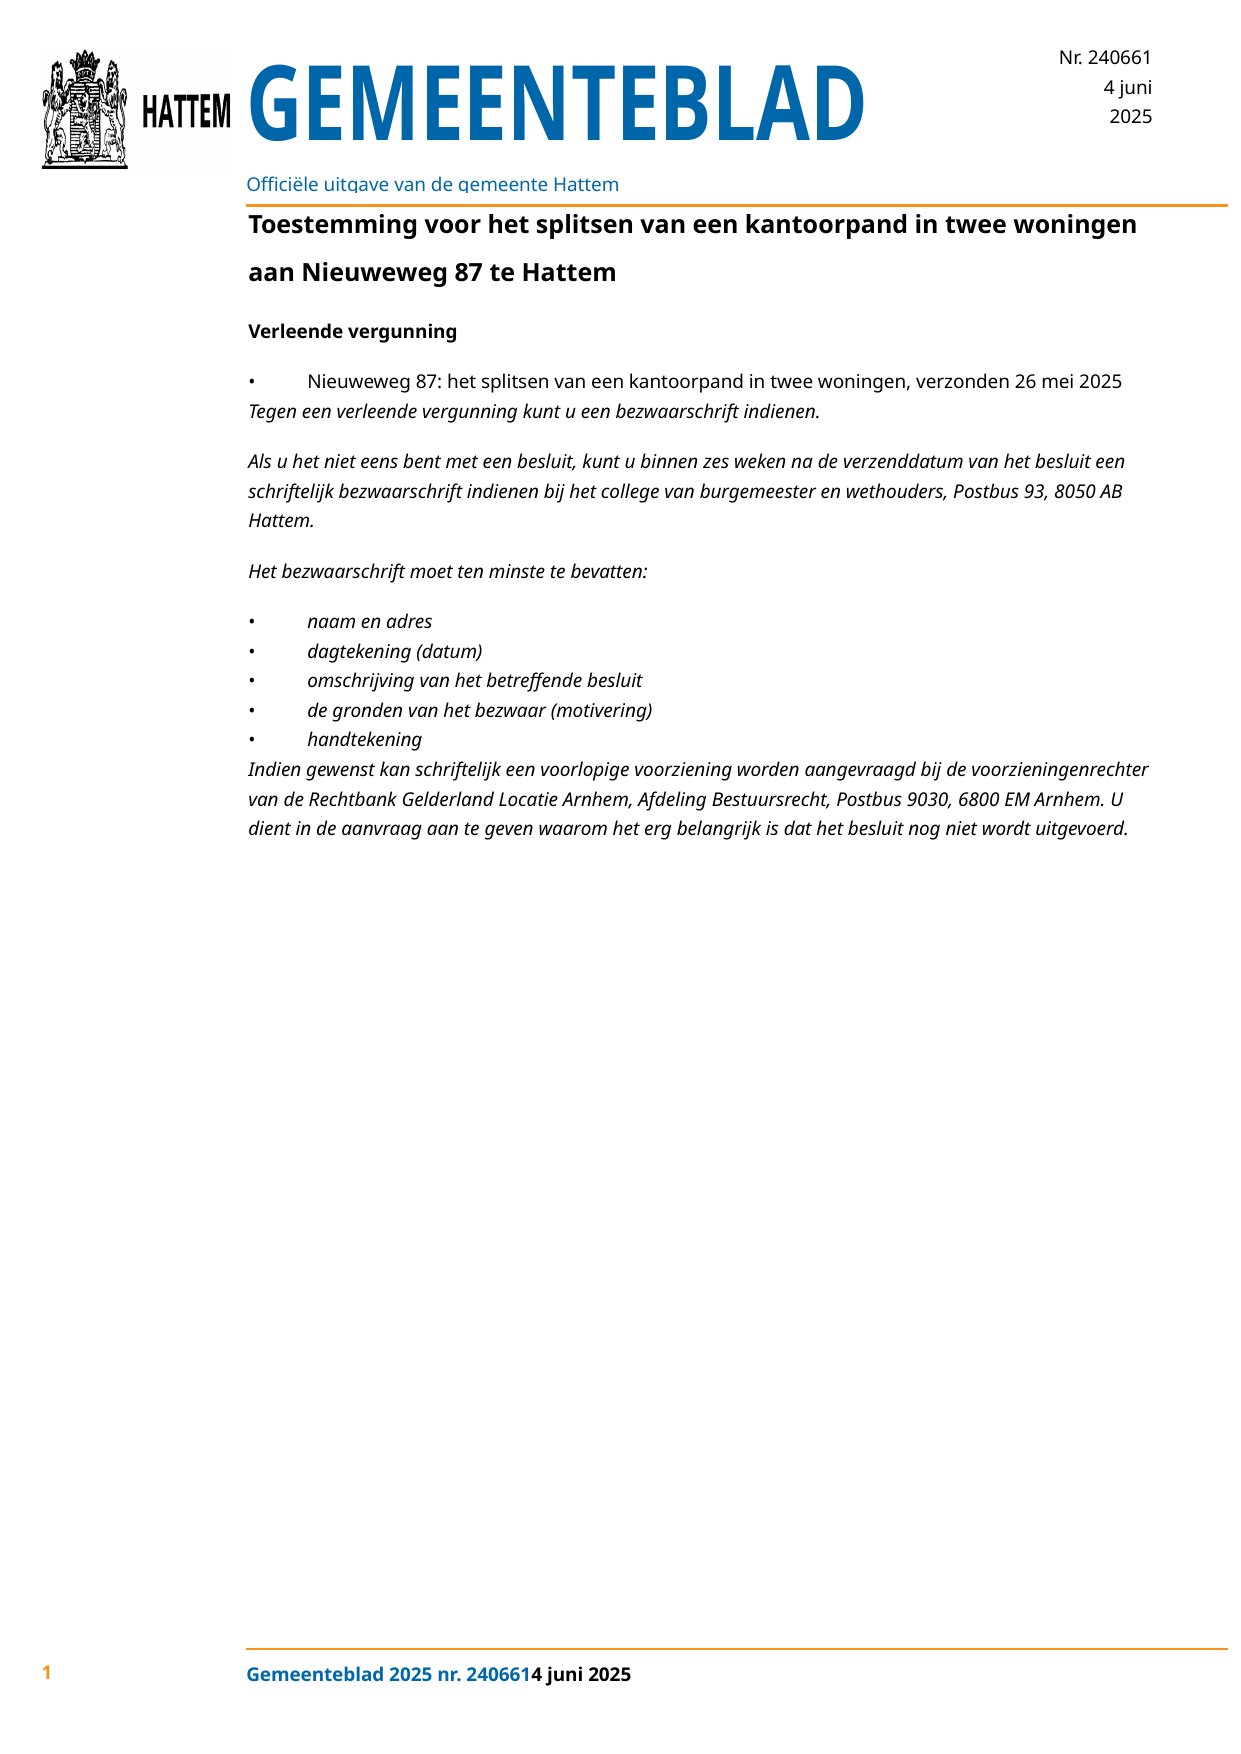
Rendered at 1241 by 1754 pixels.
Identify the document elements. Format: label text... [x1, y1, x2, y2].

list de gronden van het bezwaar (motivering) [248, 697, 1152, 723]
text Als u het niet eens bent met een besluit, kunt u binnen zes weken na de verzenddatum van het besluit een schriftelijk bezwaarschrift indienen bij het college van burgemeester en wethouders, Postbus 93, 8050 AB Hattem. [248, 448, 1152, 533]
text Het bezwaarschrift moet ten minste te bevatten: [248, 558, 1152, 584]
list omschrijving van het betreffende besluit [248, 667, 1152, 693]
list naam en adres [248, 608, 1152, 634]
list dagtekening (datum) [248, 638, 1152, 664]
text Tegen een verleende vergunning kunt u een bezwaarschrift indienen. [248, 398, 1152, 424]
text Toestemming voor het splitsen van een kantoorpand in twee woningen aan Nieuweweg 87 te Hattem [248, 207, 1152, 288]
text Indien gewenst kan schriftelijk een voorlopige voorziening worden aangevraagd bij de voorzieningenrechter van de Rechtbank Gelderland Locatie Arnhem, Afdeling Bestuursrecht, Postbus 9030, 6800 EM Arnhem. U dient in de aanvraag aan te geven waarom het erg belangrijk is dat het besluit nog niet wordt uitgevoerd. [248, 756, 1152, 841]
list Nieuweweg 87: het splitsen van een kantoorpand in twee woningen, verzonden 26 mei 2025 [248, 368, 1152, 394]
list handtekening [248, 727, 1152, 752]
text Verleende vergunning [248, 318, 1152, 344]
picture [41, 47, 231, 172]
